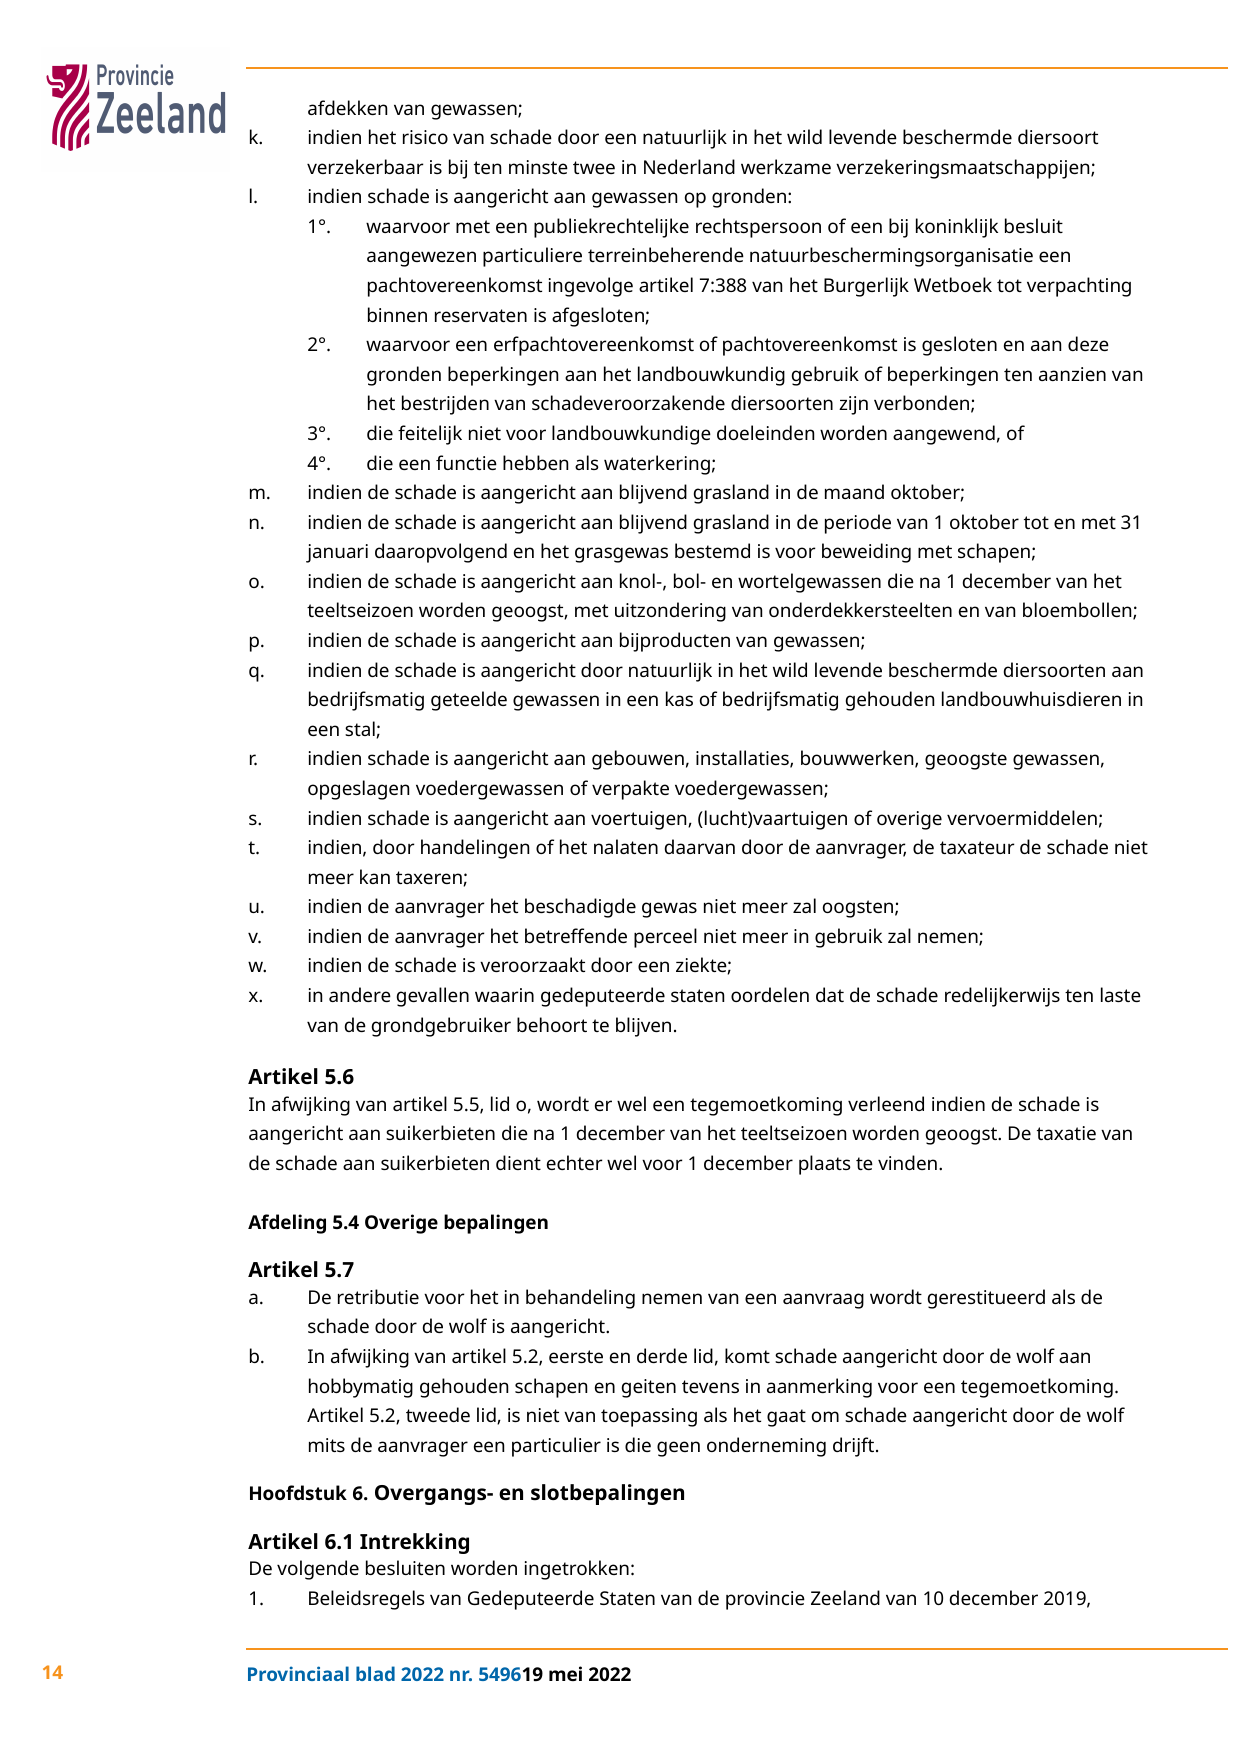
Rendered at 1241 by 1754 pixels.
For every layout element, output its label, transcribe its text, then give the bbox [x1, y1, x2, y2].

list indien de schade is aangericht aan bijproducten van gewassen; [248, 627, 1152, 653]
picture [41, 47, 231, 172]
text De volgende besluiten worden ingetrokken: [248, 1555, 1152, 1581]
list in andere gevallen waarin gedeputeerde staten oordelen dat de schade redelijkerwijs ten laste van de grondgebruiker behoort te blijven. [248, 982, 1152, 1038]
list De retributie voor het in behandeling nemen van een aanvraag wordt gerestitueerd als de schade door de wolf is aangericht. [248, 1284, 1152, 1339]
list indien, door handelingen of het nalaten daarvan door de aanvrager, de taxateur de schade niet meer kan taxeren; [248, 834, 1152, 890]
text Artikel 6.1 Intrekking [248, 1527, 1152, 1555]
text Artikel 5.6 [248, 1062, 1152, 1091]
list indien schade is aangericht aan voertuigen, (lucht)vaartuigen of overige vervoermiddelen; [248, 805, 1152, 831]
list indien schade is aangericht aan gebouwen, installaties, bouwwerken, geoogste gewassen, opgeslagen voedergewassen of verpakte voedergewassen; [248, 746, 1152, 801]
list indien de schade is aangericht aan blijvend grasland in de periode van 1 oktober tot en met 31 januari daaropvolgend en het grasgewas bestemd is voor beweiding met schapen; [248, 509, 1152, 564]
list indien het risico van schade door een natuurlijk in het wild levende beschermde diersoort verzekerbaar is bij ten minste twee in Nederland werkzame verzekeringsmaatschappijen; [248, 124, 1152, 180]
text In afwijking van artikel 5.5, lid o, wordt er wel een tegemoetkoming verleend indien de schade is aangericht aan suikerbieten die na 1 december van het teeltseizoen worden geoogst. De taxatie van de schade aan suikerbieten dient echter wel voor 1 december plaats te vinden. [248, 1091, 1152, 1176]
text Artikel 5.7 [248, 1256, 1152, 1284]
list waarvoor met een publiekrechtelijke rechtspersoon of een bij koninklijk besluit aangewezen particuliere terreinbeherende natuurbeschermingsorganisatie een pachtovereenkomst ingevolge artikel 7:388 van het Burgerlijk Wetboek tot verpachting binnen reservaten is afgesloten; [307, 213, 1152, 328]
list Beleidsregels van Gedeputeerde Staten van de provincie Zeeland van 10 december 2019, [248, 1585, 1152, 1611]
list indien de aanvrager het beschadigde gewas niet meer zal oogsten; [248, 893, 1152, 919]
list indien de aanvrager het betreffende perceel niet meer in gebruik zal nemen; [248, 923, 1152, 949]
list In afwijking van artikel 5.2, eerste en derde lid, komt schade aangericht door de wolf aan hobbymatig gehouden schapen en geiten tevens in aanmerking voor een tegemoetkoming. Artikel 5.2, tweede lid, is niet van toepassing als het gaat om schade aangericht door de wolf mits de aanvrager een particulier is die geen onderneming drijft. [248, 1343, 1152, 1458]
list indien de schade is aangericht aan blijvend grasland in de maand oktober; [248, 479, 1152, 505]
list indien schade is aangericht aan gewassen op gronden: [248, 183, 1152, 209]
list indien de schade is aangericht aan knol-, bol- en wortelgewassen die na 1 december van het teeltseizoen worden geoogst, met uitzondering van onderdekkersteelten en van bloembollen; [248, 568, 1152, 623]
text Afdeling 5.4 Overige bepalingen [248, 1209, 1152, 1235]
text Hoofdstuk 6. Overgangs- en slotbepalingen [248, 1478, 1152, 1506]
list indien de schade is veroorzaakt door een ziekte; [248, 953, 1152, 978]
list waarvoor een erfpachtovereenkomst of pachtovereenkomst is gesloten en aan deze gronden beperkingen aan het landbouwkundig gebruik of beperkingen ten aanzien van het bestrijden van schadeveroorzakende diersoorten zijn verbonden; [307, 331, 1152, 416]
list indien de schade is aangericht door natuurlijk in het wild levende beschermde diersoorten aan bedrijfsmatig geteelde gewassen in een kas of bedrijfsmatig gehouden landbouwhuisdieren in een stal; [248, 657, 1152, 742]
list afdekken van gewassen; [248, 95, 1152, 121]
list die feitelijk niet voor landbouwkundige doeleinden worden aangewend, of [307, 420, 1152, 446]
list die een functie hebben als waterkering; [307, 450, 1152, 476]
